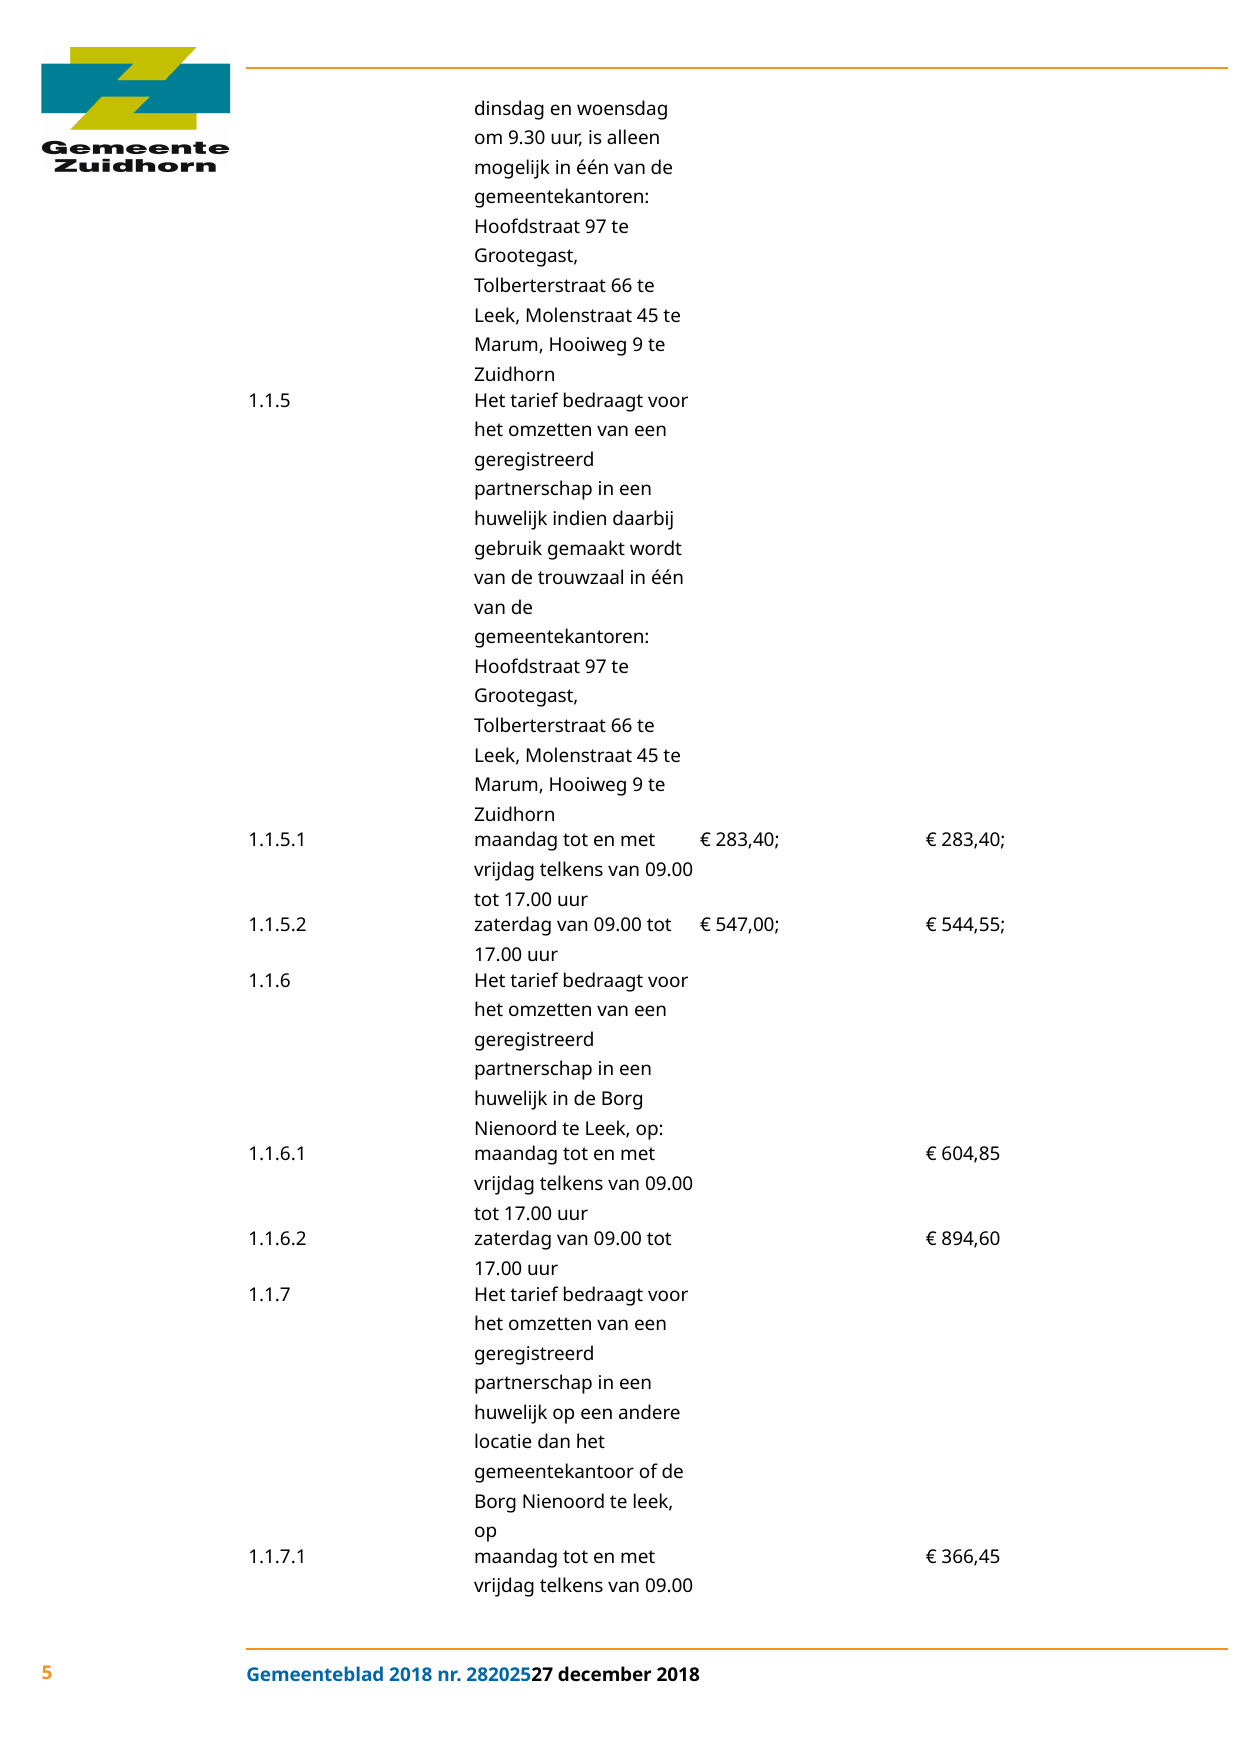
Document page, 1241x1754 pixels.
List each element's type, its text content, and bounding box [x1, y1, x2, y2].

table_cell € 283,40; [926, 827, 1152, 912]
table_cell zaterdag van 09.00 tot 17.00 uur [474, 912, 700, 967]
table_cell maan­dag tot en met vrijdag telkens van 09.00 tot 17.00 uur [474, 1141, 700, 1225]
table_cell 1.1.5.1 [248, 827, 474, 912]
table_cell Het tarief bedraagt voor het omzetten van een geregistreerd partnerschap in een huwelijk op een andere locatie dan het gemeentekantoor of de Borg Nienoord te leek, op [474, 1281, 700, 1543]
table_cell [700, 1141, 926, 1225]
table_cell dinsdag en woensdag om 9.30 uur, is alleen mogelijk in één van de gemeentekantoren: Hoofdstraat 97 te Grootegast, Tolberterstraat 66 te Leek, Molenstraat 45 te Marum, Hooiweg 9 te Zuidhorn [474, 95, 700, 387]
table_cell 1.1.5 [248, 387, 474, 827]
table_cell [926, 967, 1152, 1141]
table_cell 1.1.5.2 [248, 912, 474, 967]
table_cell [926, 387, 1152, 827]
picture [41, 47, 231, 172]
table_cell [700, 1543, 926, 1598]
table_cell € 894,60 [926, 1225, 1152, 1281]
table_cell € 547,00; [700, 912, 926, 967]
table_cell 1.1.6 [248, 967, 474, 1141]
table_cell € 366,45 [926, 1543, 1152, 1598]
table_cell € 544,55; [926, 912, 1152, 967]
table_cell maandag tot en met vrijdag telkens van 09.00 [474, 1543, 700, 1598]
table_cell € 283,40; [700, 827, 926, 912]
table_cell [700, 387, 926, 827]
table_cell maan­dag tot en met vrijdag telkens van 09.00 tot 17.00 uur [474, 827, 700, 912]
table_cell Het tarief bedraagt voor het omzetten van een geregistreerd partnerschap in een huwelijk in de Borg Nienoord te Leek, op: [474, 967, 700, 1141]
table_cell Het tarief bedraagt voor het omzetten van een geregistreerd partnerschap in een huwelijk indien daarbij gebruik gemaakt wordt van de trouwzaal in één van de gemeentekantoren: Hoofdstraat 97 te Grootegast, Tolberterstraat 66 te Leek, Molenstraat 45 te Marum, Hooiweg 9 te Zuidhorn [474, 387, 700, 827]
table_cell 1.1.7 [248, 1281, 474, 1543]
table_cell 1.1.7.1 [248, 1543, 474, 1598]
table_cell zaterdag van 09.00 tot 17.00 uur [474, 1225, 700, 1281]
table_cell 1.1.6.1 [248, 1141, 474, 1225]
table_cell [926, 95, 1152, 387]
table_cell [700, 967, 926, 1141]
table_cell [700, 1281, 926, 1543]
table_cell [248, 95, 474, 387]
table_cell [700, 1225, 926, 1281]
table_cell 1.1.6.2 [248, 1225, 474, 1281]
table_cell [926, 1281, 1152, 1543]
table_cell [700, 95, 926, 387]
table_cell € 604,85 [926, 1141, 1152, 1225]
